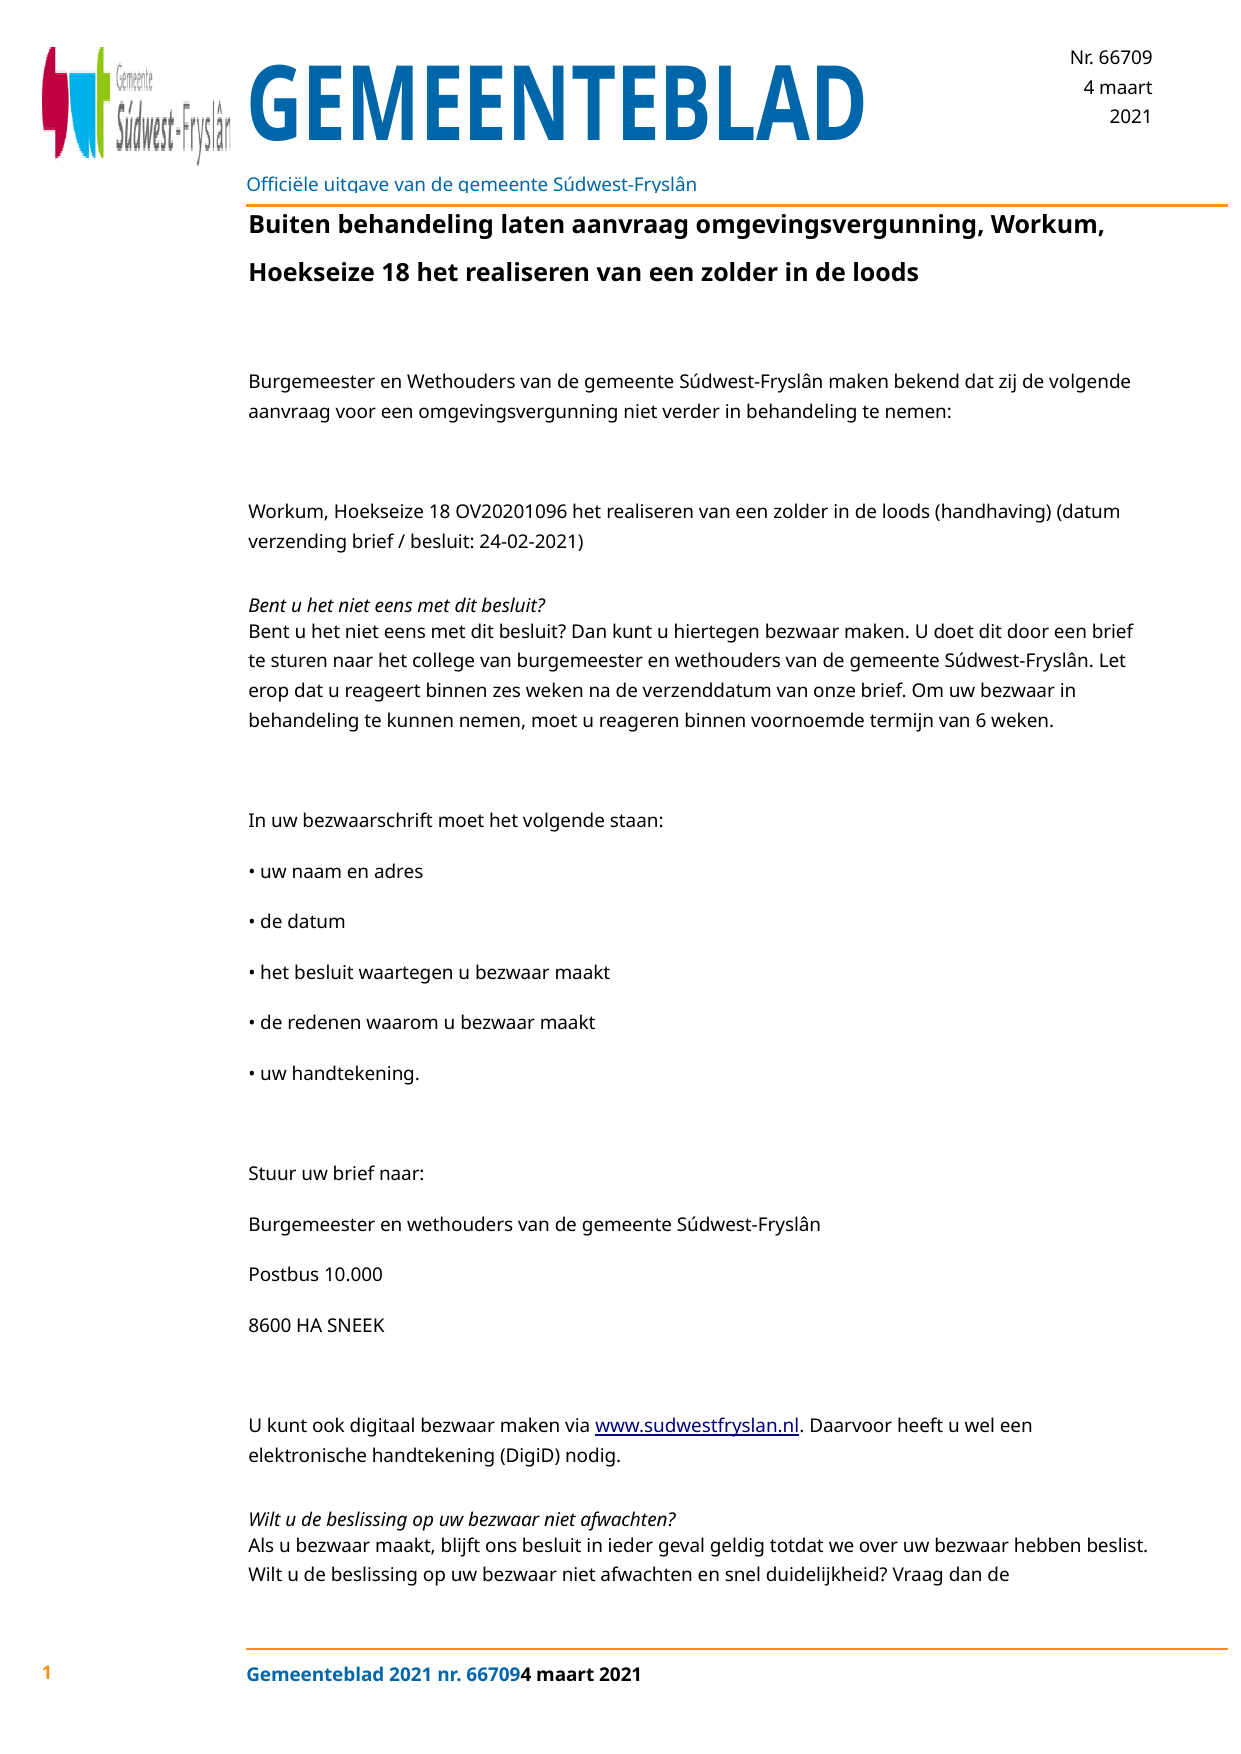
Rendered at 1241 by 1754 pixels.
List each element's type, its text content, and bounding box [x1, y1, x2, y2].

text Burgemeester en Wethouders van de gemeente Súdwest-Fryslân maken bekend dat zij de volgende aanvraag voor een omgevingsvergunning niet verder in behandeling te nemen: [248, 368, 1152, 424]
text Als u bezwaar maakt, blijft ons besluit in ieder geval geldig totdat we over uw bezwaar hebben beslist. Wilt u de beslissing op uw bezwaar niet afwachten en snel duidelijkheid? Vraag dan de [248, 1532, 1152, 1587]
text Workum, Hoekseize 18 OV20201096 het realiseren van een zolder in de loods (handhaving) (datum verzending brief / besluit: 24-02-2021) [248, 499, 1152, 554]
text Bent u het niet eens met dit besluit? [248, 592, 1152, 618]
text • de datum [248, 908, 1152, 934]
text Stuur uw brief naar: [248, 1161, 1152, 1186]
text • het besluit waartegen u bezwaar maakt [248, 959, 1152, 984]
text U kunt ook digitaal bezwaar maken via www.sudwestfryslan.nl. Daarvoor heeft u wel een elektronische handtekening (DigiD) nodig. [248, 1413, 1152, 1468]
text Buiten behandeling laten aanvraag omgevingsvergunning, Workum, Hoekseize 18 het realiseren van een zolder in de loods [248, 207, 1152, 288]
text • uw handtekening. [248, 1060, 1152, 1085]
text Postbus 10.000 [248, 1261, 1152, 1287]
text • de redenen waarom u bezwaar maakt [248, 1009, 1152, 1035]
text • uw naam en adres [248, 858, 1152, 884]
text Bent u het niet eens met dit besluit? Dan kunt u hiertegen bezwaar maken. U doet dit door een brief te sturen naar het college van burgemeester en wethouders van de gemeente Súdwest-Fryslân. Let erop dat u reageert binnen zes weken na de verzenddatum van onze brief. Om uw bezwaar in behandeling te kunnen nemen, moet u reageren binnen voornoemde termijn van 6 weken. [248, 618, 1152, 732]
text 8600 HA SNEEK [248, 1312, 1152, 1337]
text Burgemeester en wethouders van de gemeente Súdwest-Fryslân [248, 1211, 1152, 1237]
picture [41, 47, 231, 172]
text In uw bezwaarschrift moet het volgende staan: [248, 808, 1152, 833]
text Wilt u de beslissing op uw bezwaar niet afwachten? [248, 1506, 1152, 1532]
